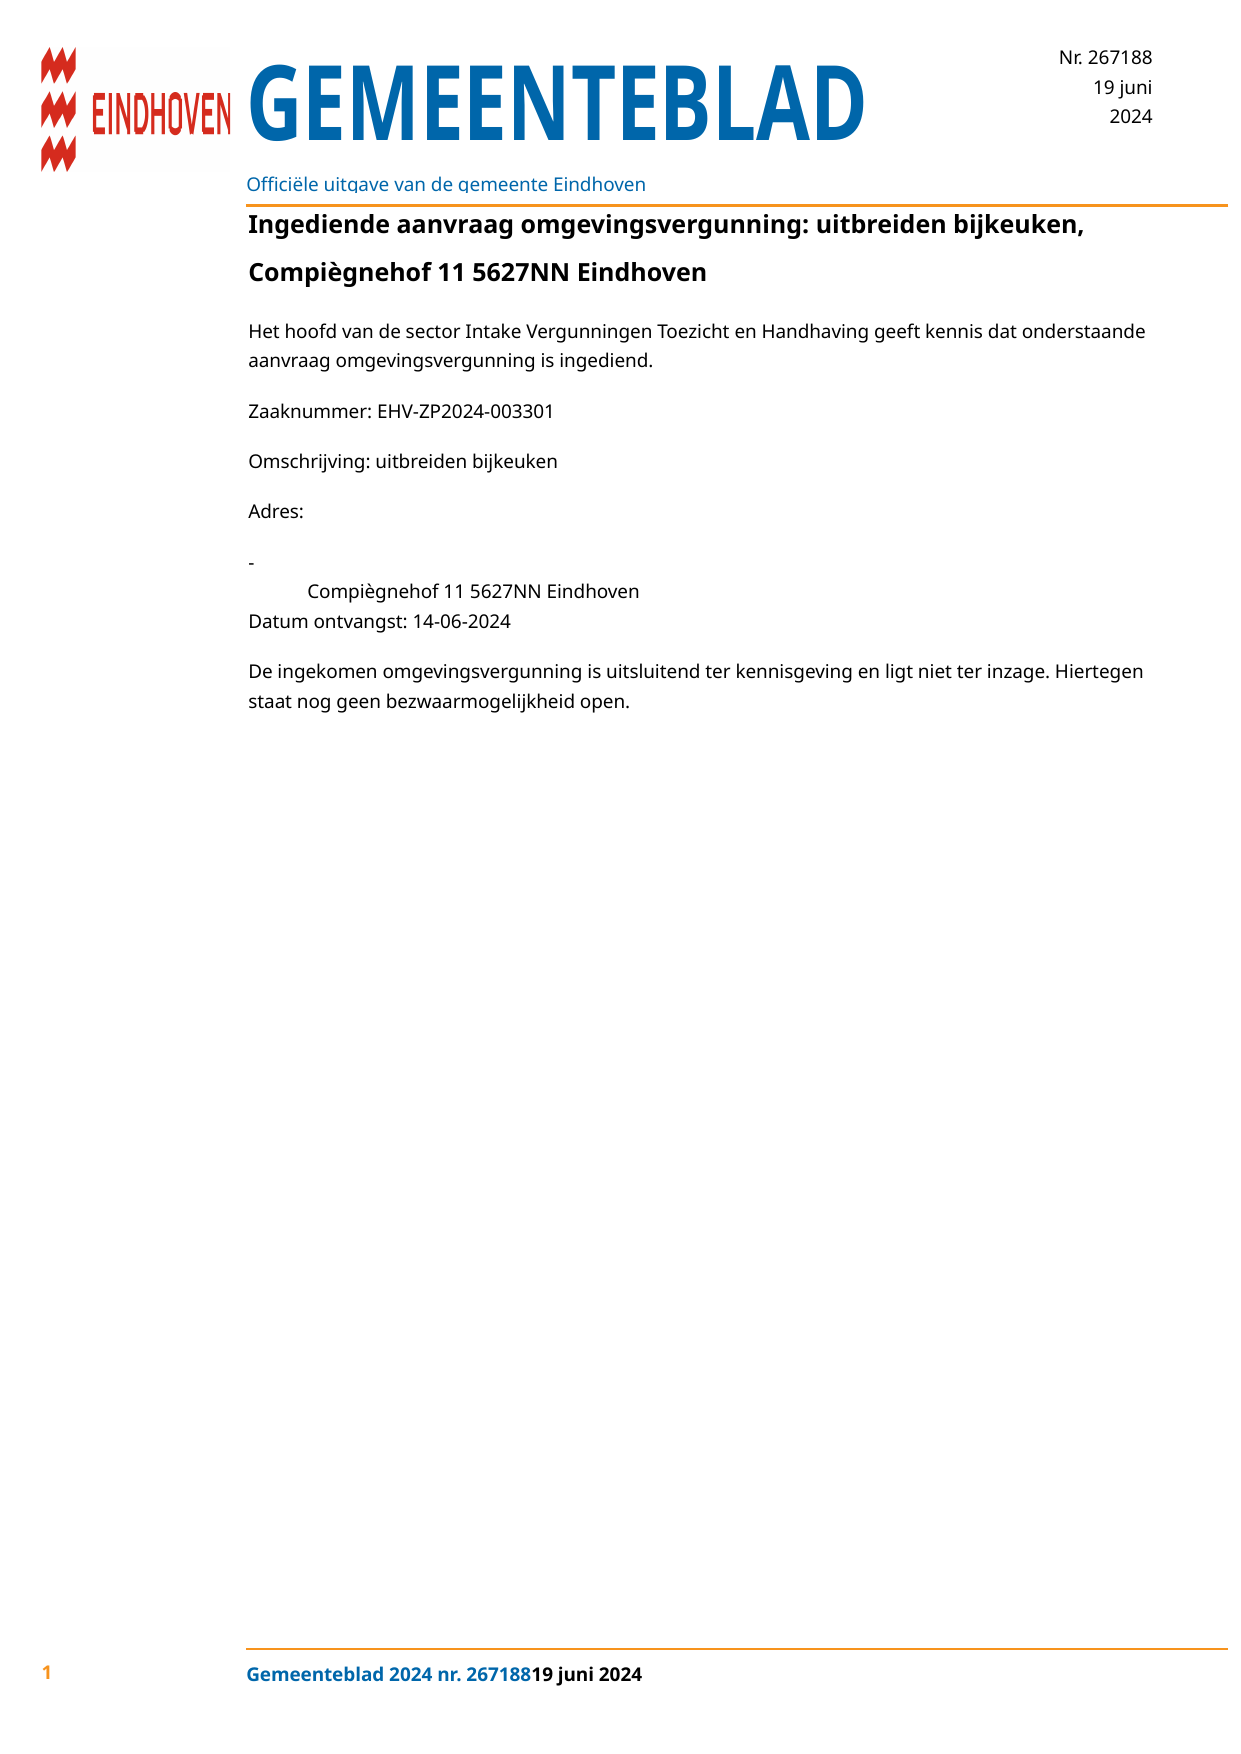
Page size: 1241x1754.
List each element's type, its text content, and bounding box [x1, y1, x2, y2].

picture [41, 47, 231, 172]
text Adres: [248, 499, 1152, 524]
text Het hoofd van de sector Intake Vergunningen Toezicht en Handhaving geeft kennis dat onderstaande aanvraag omgevingsvergunning is ingediend. [248, 318, 1152, 373]
text Omschrijving: uitbreiden bijkeuken [248, 448, 1152, 474]
text Zaaknummer: EHV-ZP2024-003301 [248, 398, 1152, 424]
text Datum ontvangst: 14-06-2024 [248, 608, 1152, 634]
text De ingekomen omgevingsvergunning is uitsluitend ter kennisgeving en ligt niet ter inzage. Hiertegen staat nog geen bezwaarmogelijkheid open. [248, 659, 1152, 714]
text Ingediende aanvraag omgevingsvergunning: uitbreiden bijkeuken, Compiègnehof 11 5627NN Eindhoven [248, 207, 1152, 288]
list Compiègnehof 11 5627NN Eindhoven [248, 579, 1152, 604]
